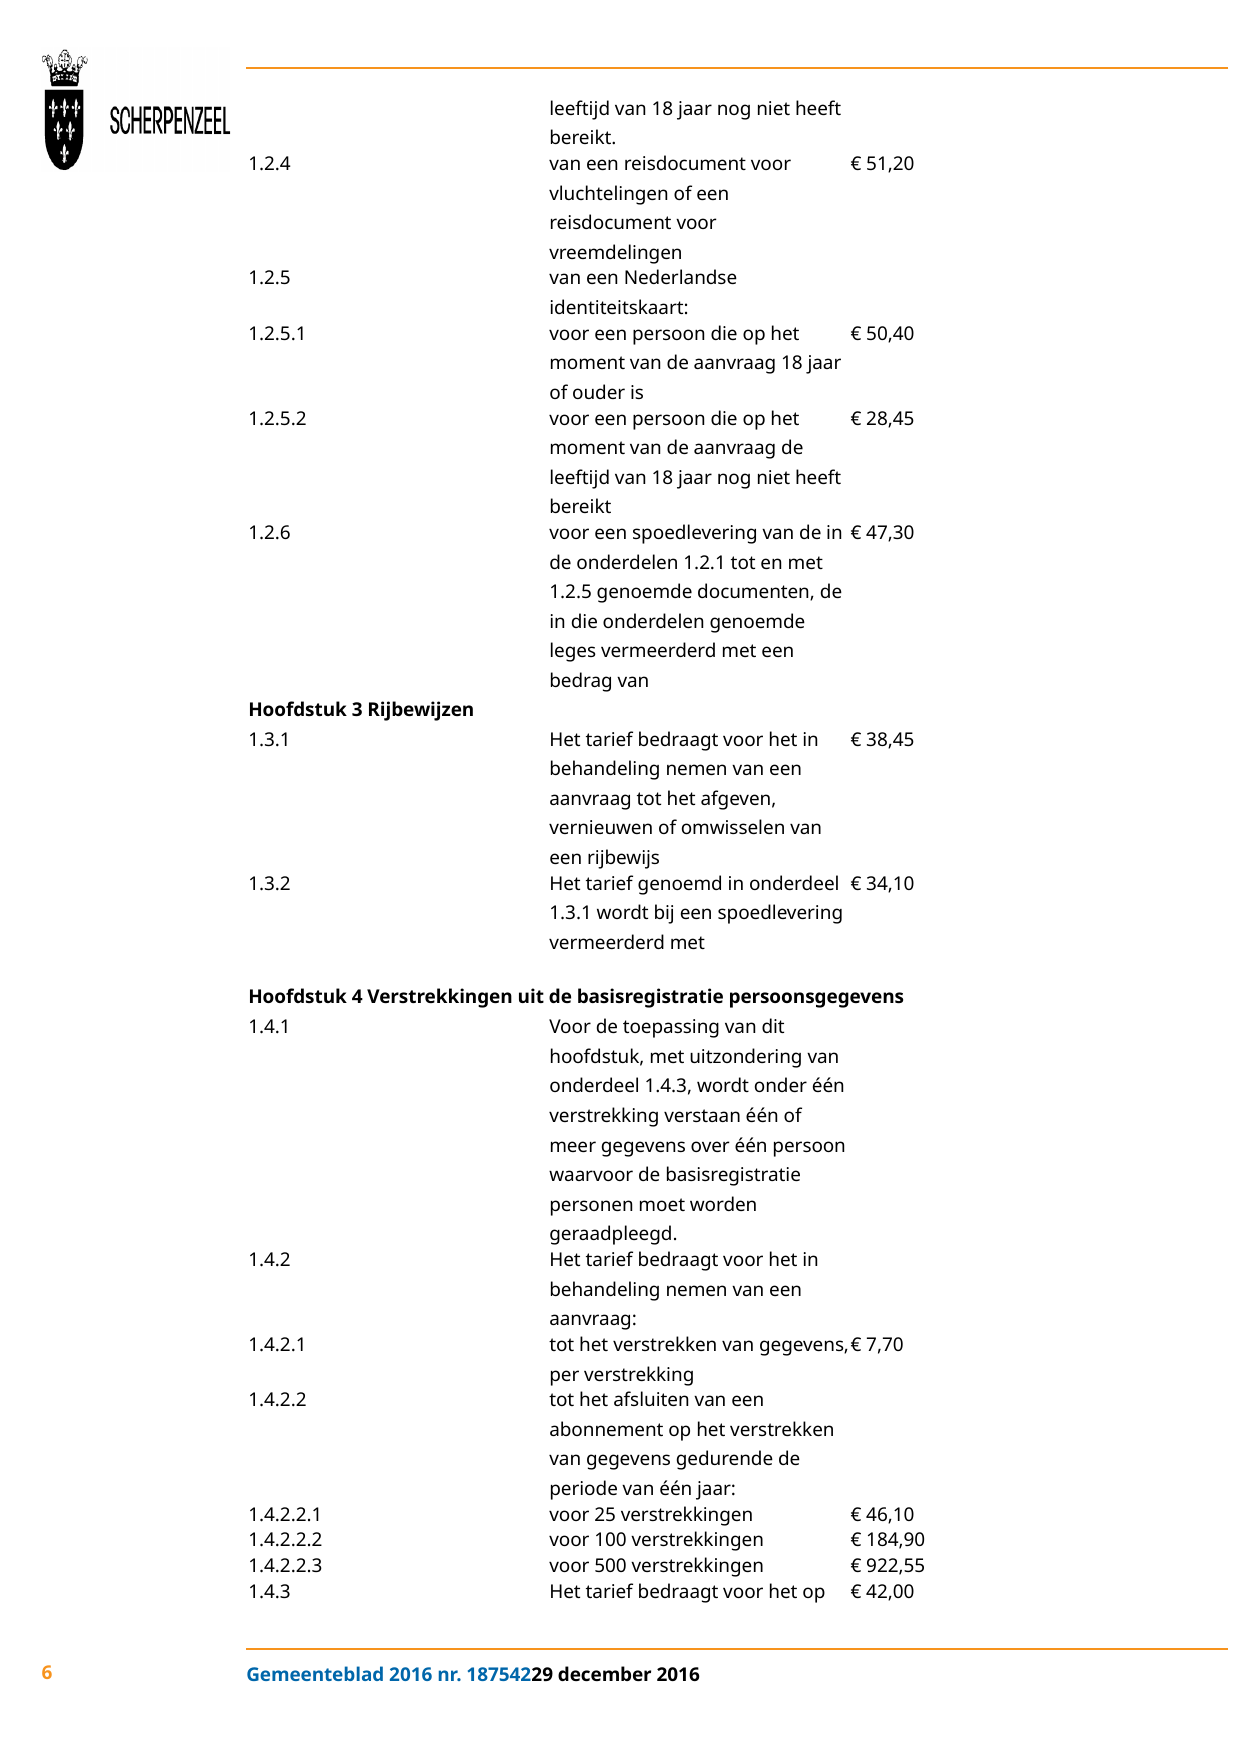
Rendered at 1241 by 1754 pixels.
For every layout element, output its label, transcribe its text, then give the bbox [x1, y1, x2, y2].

picture [41, 47, 231, 172]
table_cell tot het verstrekken van gegevens, per verstrekking [549, 1331, 850, 1386]
table_cell voor een persoon die op het moment van de aanvraag 18 jaar of ouder is [549, 320, 850, 405]
table_cell [549, 955, 850, 981]
table_cell € 50,40 [850, 320, 1152, 405]
table_header Het tarief bedraagt voor het in behandeling nemen van een aanvraag tot het afgeven, vernieuwen of omwisselen van een rijbewijs [549, 726, 850, 870]
table_cell 1.4.2.1 [248, 1331, 549, 1386]
table_cell 1.4.2.2.2 [248, 1527, 549, 1552]
table_cell van een reisdocument voor vluchtelingen of een reisdocument voor vreemdelingen [549, 150, 850, 264]
table_cell voor 25 verstrekkingen [549, 1501, 850, 1527]
table_cell voor 500 verstrekkingen [549, 1553, 850, 1578]
table_cell 1.3.2 [248, 870, 549, 955]
table_cell € 51,20 [850, 150, 1152, 264]
table_cell 1.2.5 [248, 265, 549, 320]
table_cell [850, 1246, 1152, 1331]
text Hoofdstuk 3 Rijbewijzen [248, 696, 1152, 722]
table_cell tot het afsluiten van een abonnement op het verstrekken van gegevens gedurende de periode van één jaar: [549, 1386, 850, 1501]
table_cell € 47,30 [850, 519, 1152, 693]
table_cell [248, 95, 549, 150]
text Hoofdstuk 4 Verstrekkingen uit de basisregistratie persoonsgegevens [248, 984, 1152, 1009]
table_header 1.4.1 [248, 1014, 549, 1246]
table_cell leeftijd van 18 jaar nog niet heeft bereikt. [549, 95, 850, 150]
table_cell € 34,10 [850, 870, 1152, 955]
table_cell € 7,70 [850, 1331, 1152, 1386]
table_cell 1.4.2.2.3 [248, 1553, 549, 1578]
table_cell 1.2.5.2 [248, 405, 549, 519]
table_cell Het tarief genoemd in onderdeel 1.3.1 wordt bij een spoedlevering vermeerderd met [549, 870, 850, 955]
table_cell € 922,55 [850, 1553, 1152, 1578]
table_cell € 184,90 [850, 1527, 1152, 1552]
table_cell 1.4.3 [248, 1578, 549, 1604]
table_cell van een Nederlandse identiteitskaart: [549, 265, 850, 320]
table_cell € 42,00 [850, 1578, 1152, 1604]
table_cell 1.2.5.1 [248, 320, 549, 405]
table_cell 1.2.6 [248, 519, 549, 693]
table_cell 1.2.4 [248, 150, 549, 264]
table_header € 38,45 [850, 726, 1152, 870]
table_cell € 46,10 [850, 1501, 1152, 1527]
table_cell Het tarief bedraagt voor het op [549, 1578, 850, 1604]
table_cell voor een spoedlevering van de in de onderdelen 1.2.1 tot en met 1.2.5 genoemde documenten, de in die onderdelen genoemde leges vermeerderd met een bedrag van [549, 519, 850, 693]
table_header Voor de toepassing van dit hoofdstuk, met uitzondering van onderdeel 1.4.3, wordt onder één verstrekking verstaan één of meer gegevens over één persoon waarvoor de basisregistratie personen moet worden geraadpleegd. [549, 1014, 850, 1246]
table_cell € 28,45 [850, 405, 1152, 519]
table_cell voor een persoon die op het moment van de aanvraag de leeftijd van 18 jaar nog niet heeft bereikt [549, 405, 850, 519]
table_cell 1.4.2.2.1 [248, 1501, 549, 1527]
table_cell 1.4.2.2 [248, 1386, 549, 1501]
table_cell [850, 265, 1152, 320]
table_cell [248, 955, 549, 981]
table_cell [850, 955, 1152, 981]
table_cell 1.4.2 [248, 1246, 549, 1331]
table_cell [850, 1386, 1152, 1501]
table_header 1.3.1 [248, 726, 549, 870]
table_header [850, 1014, 1152, 1246]
table_cell voor 100 verstrekkingen [549, 1527, 850, 1552]
table_cell Het tarief bedraagt voor het in behandeling nemen van een aanvraag: [549, 1246, 850, 1331]
table_cell [850, 95, 1152, 150]
